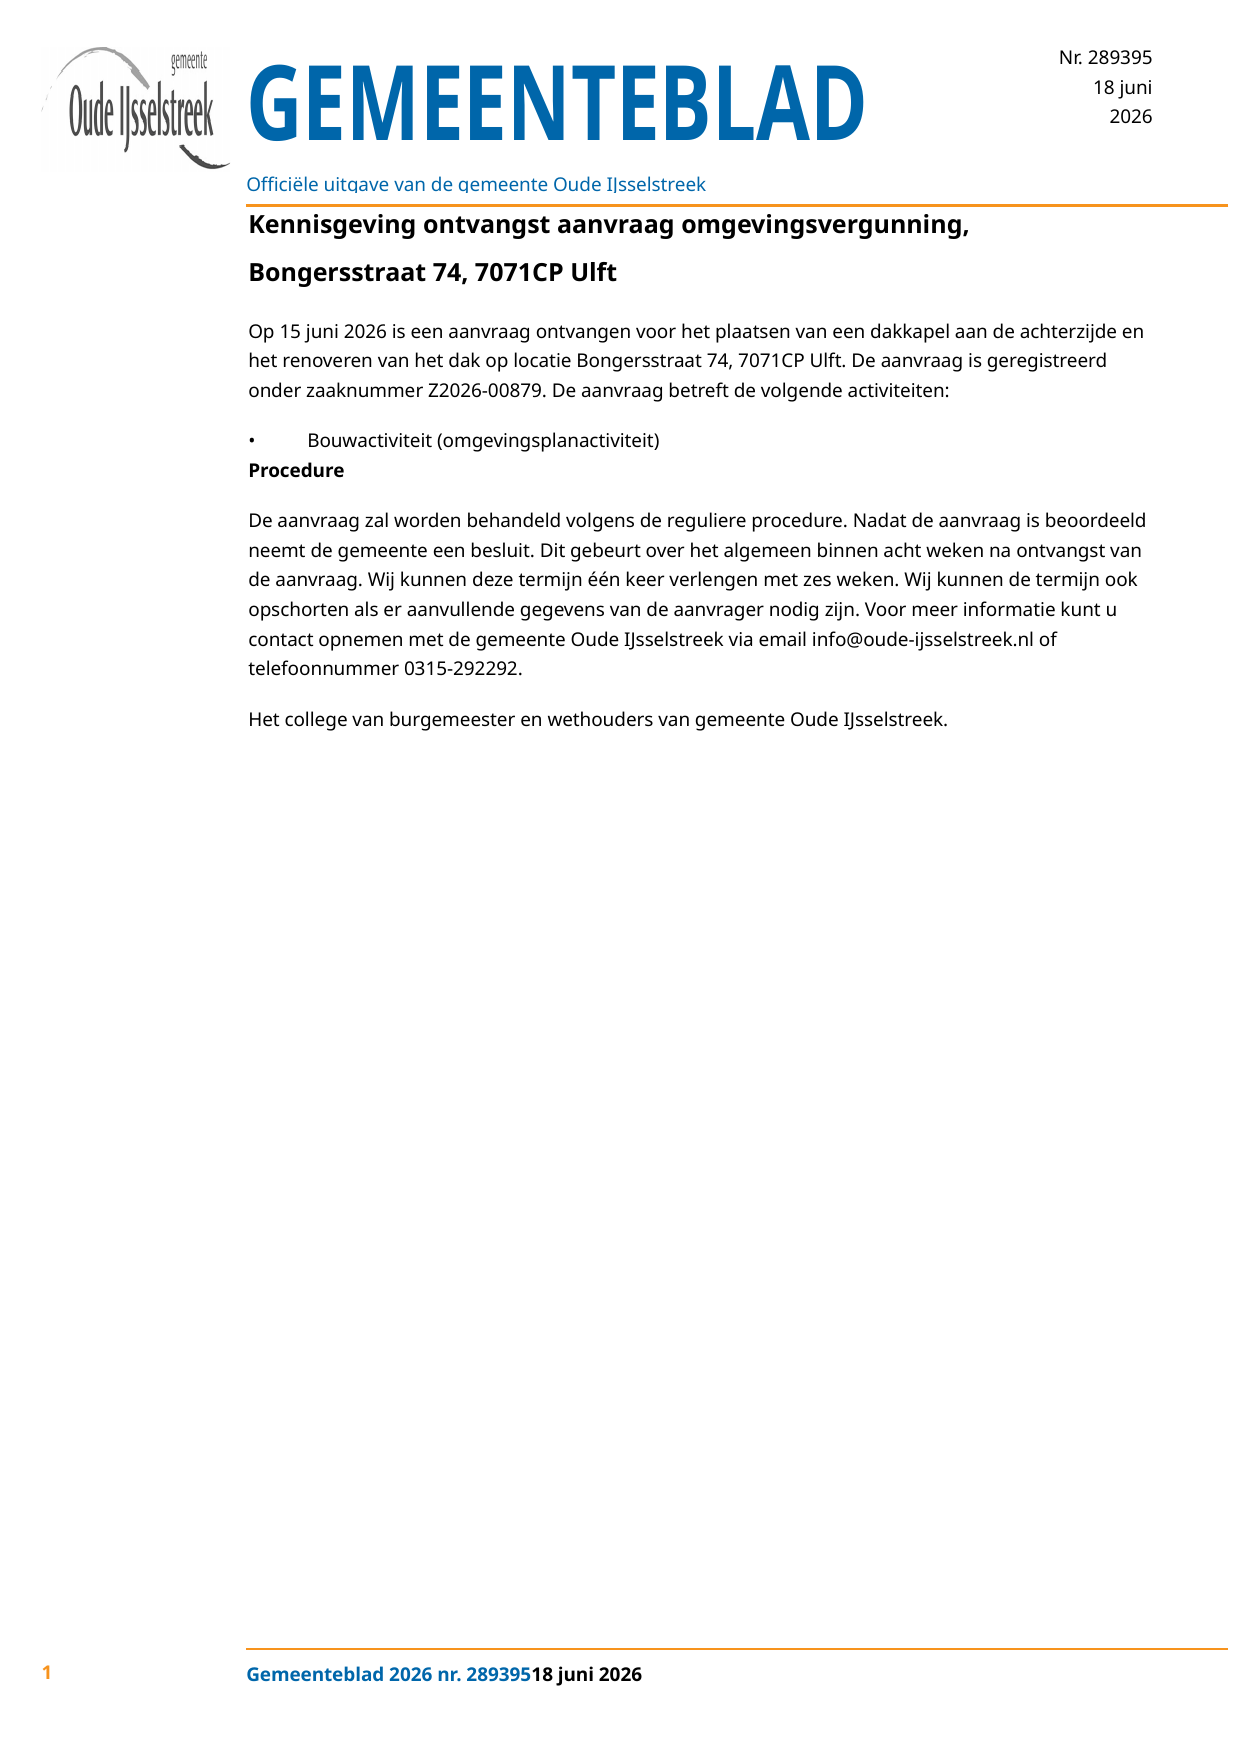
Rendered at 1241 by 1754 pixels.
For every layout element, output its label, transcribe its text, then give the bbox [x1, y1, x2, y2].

text Kennisgeving ontvangst aanvraag omgevingsvergunning, Bongersstraat 74, 7071CP Ulft [248, 207, 1152, 288]
text Procedure [248, 457, 1152, 483]
text Het college van burgemeester en wethouders van gemeente Oude IJsselstreek. [248, 706, 1152, 732]
picture [41, 47, 231, 172]
list Bouwactiviteit (omgevingsplanactiviteit) [248, 427, 1152, 453]
text Op 15 juni 2026 is een aanvraag ontvangen voor het plaatsen van een dakkapel aan de achterzijde en het renoveren van het dak op locatie Bongersstraat 74, 7071CP Ulft. De aanvraag is geregistreerd onder zaaknummer Z2026-00879. De aanvraag betreft de volgende activiteiten: [248, 318, 1152, 403]
text De aanvraag zal worden behandeld volgens de reguliere procedure. Nadat de aanvraag is beoordeeld neemt de gemeente een besluit. Dit gebeurt over het algemeen binnen acht weken na ontvangst van de aanvraag. Wij kunnen deze termijn één keer verlengen met zes weken. Wij kunnen de termijn ook opschorten als er aanvullende gegevens van de aanvrager nodig zijn. Voor meer informatie kunt u contact opnemen met de gemeente Oude IJsselstreek via email info@oude-ijsselstreek.nl of telefoonnummer 0315-292292. [248, 507, 1152, 681]
